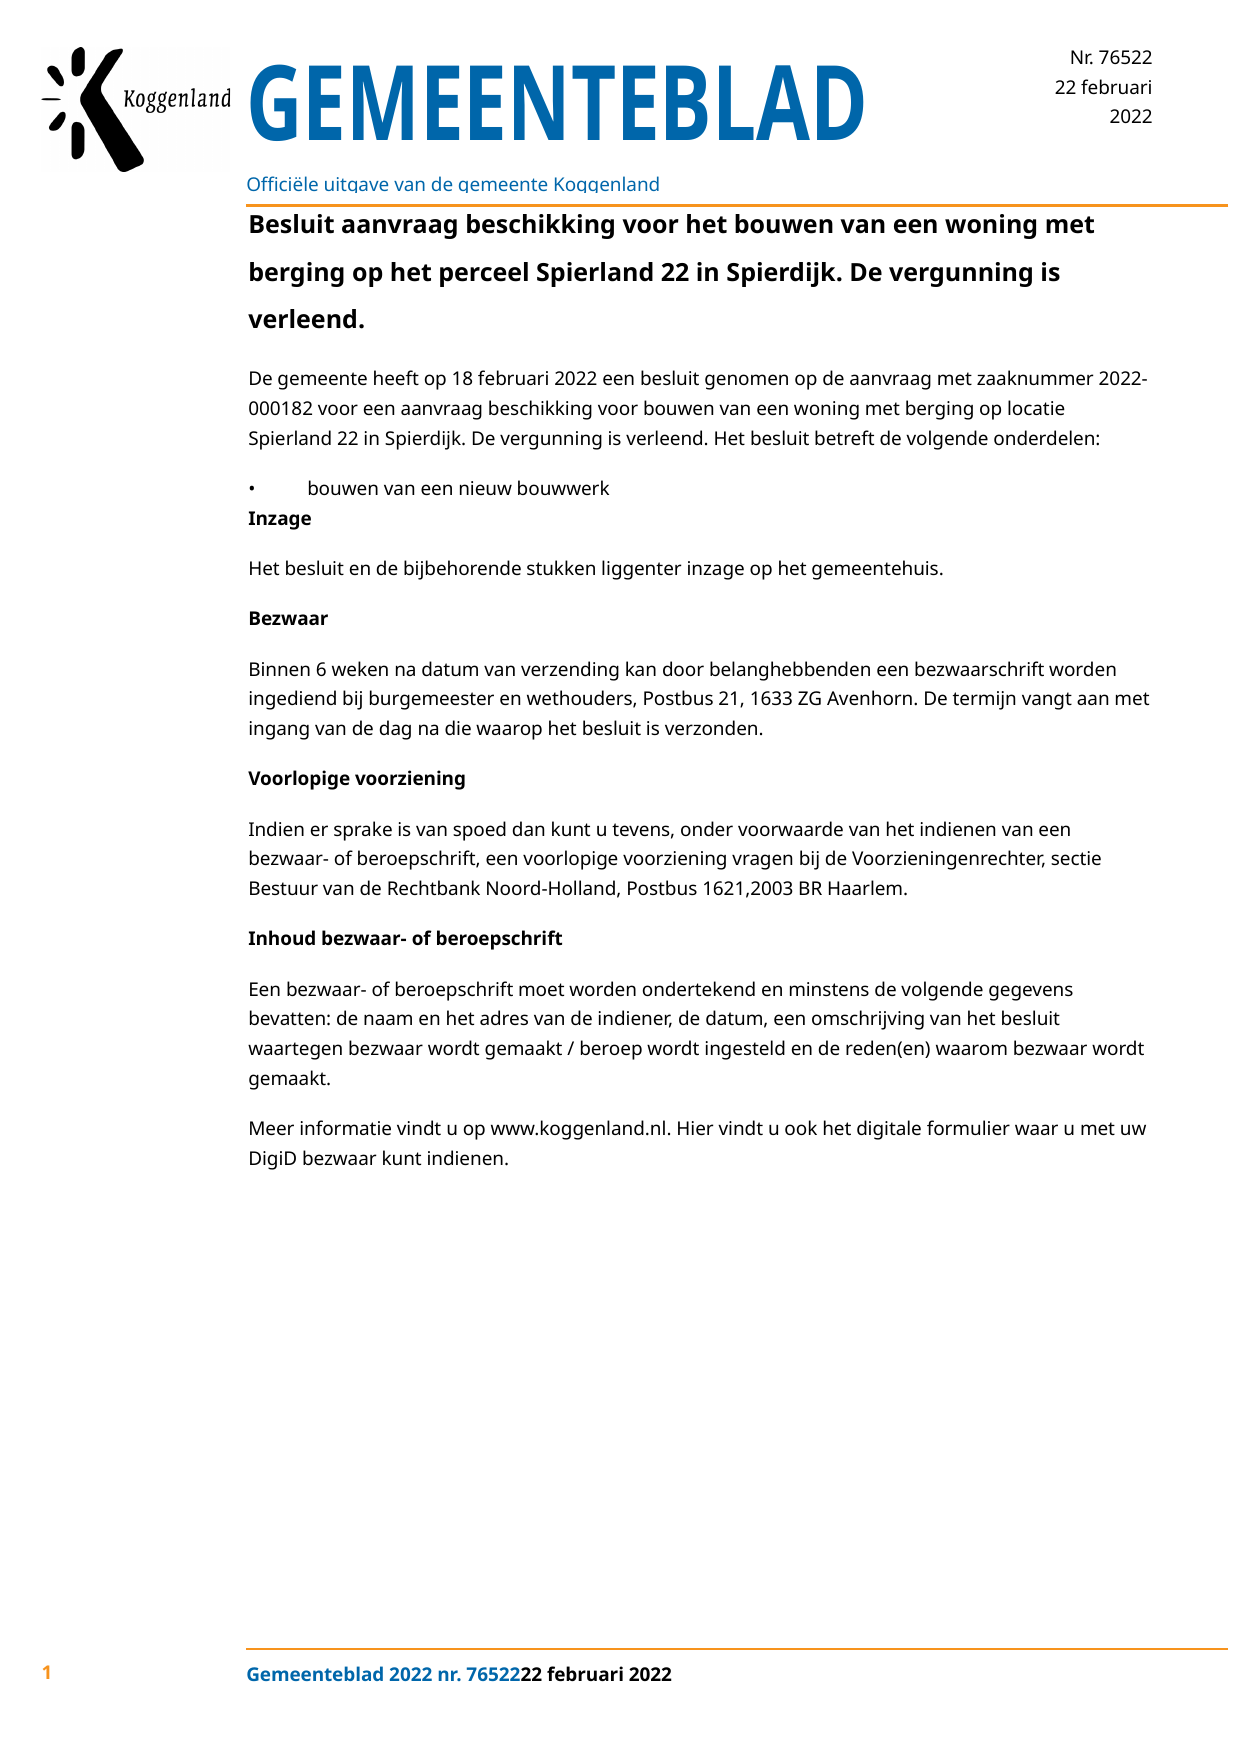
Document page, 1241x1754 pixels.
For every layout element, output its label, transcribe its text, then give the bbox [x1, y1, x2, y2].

text Indien er sprake is van spoed dan kunt u tevens, onder voorwaarde van het indienen van een bezwaar- of beroepschrift, een voorlopige voorziening vragen bij de Voorzieningenrechter, sectie Bestuur van de Rechtbank Noord-Holland, Postbus 1621,2003 BR Haarlem. [248, 816, 1152, 901]
picture [41, 47, 231, 172]
text Inzage [248, 505, 1152, 530]
text Bezwaar [248, 606, 1152, 631]
text Een bezwaar- of beroepschrift moet worden ondertekend en minstens de volgende gegevens bevatten: de naam en het adres van de indiener, de datum, een omschrijving van het besluit waartegen bezwaar wordt gemaakt / beroep wordt ingesteld en de reden(en) waarom bezwaar wordt gemaakt. [248, 976, 1152, 1090]
text Inhoud bezwaar- of beroepschrift [248, 926, 1152, 951]
text De gemeente heeft op 18 februari 2022 een besluit genomen op de aanvraag met zaaknummer 2022-000182 voor een aanvraag beschikking voor bouwen van een woning met berging op locatie Spierland 22 in Spierdijk. De vergunning is verleend. Het besluit betreft de volgende onderdelen: [248, 366, 1152, 450]
list bouwen van een nieuw bouwwerk [248, 475, 1152, 501]
text Meer informatie vindt u op www.koggenland.nl. Hier vindt u ook het digitale formulier waar u met uw DigiD bezwaar kunt indienen. [248, 1115, 1152, 1170]
text Voorlopige voorziening [248, 766, 1152, 791]
text Besluit aanvraag beschikking voor het bouwen van een woning met berging op het perceel Spierland 22 in Spierdijk. De vergunning is verleend. [248, 207, 1152, 336]
text Het besluit en de bijbehorende stukken liggenter inzage op het gemeentehuis. [248, 555, 1152, 581]
text Binnen 6 weken na datum van verzending kan door belanghebbenden een bezwaarschrift worden ingediend bij burgemeester en wethouders, Postbus 21, 1633 ZG Avenhorn. De termijn vangt aan met ingang van de dag na die waarop het besluit is verzonden. [248, 656, 1152, 741]
